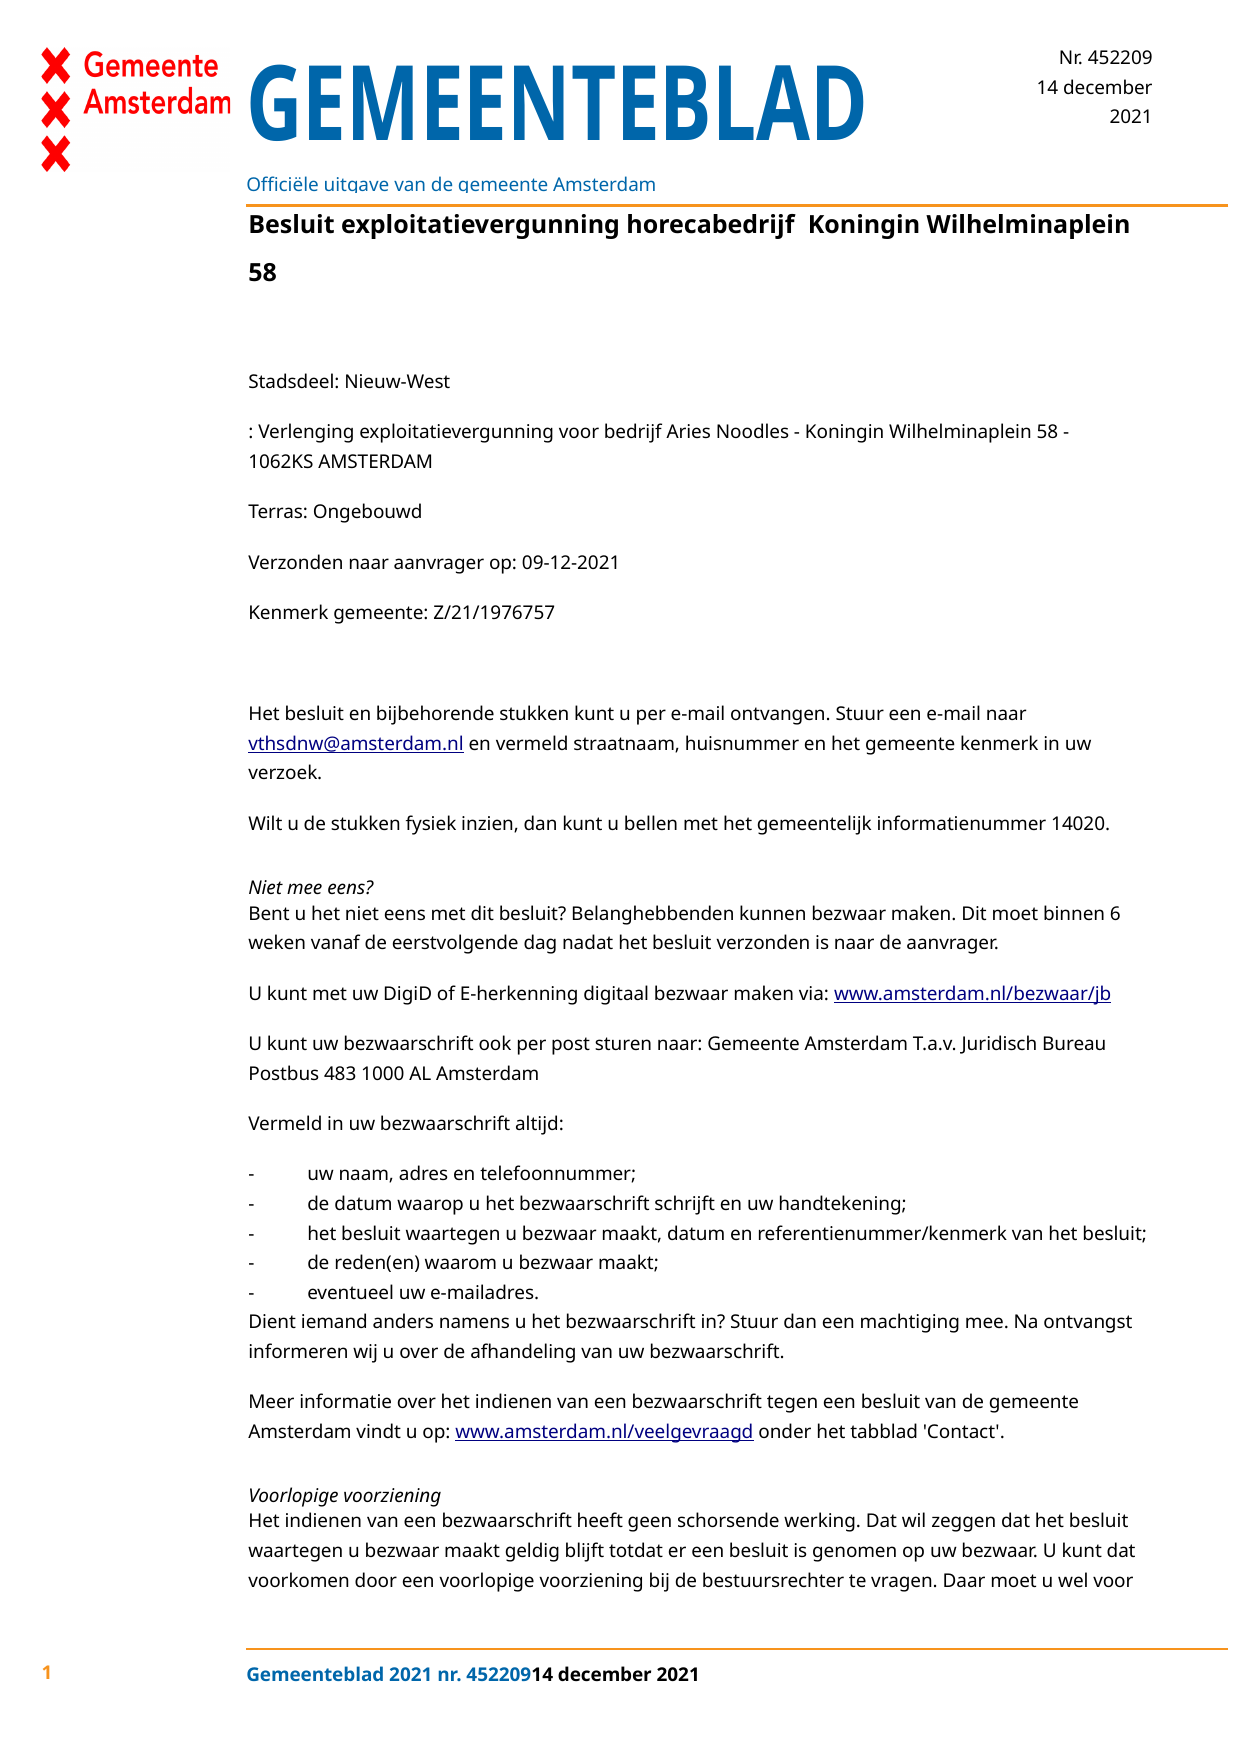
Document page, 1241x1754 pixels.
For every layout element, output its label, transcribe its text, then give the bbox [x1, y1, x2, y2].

picture [41, 47, 231, 172]
text Verzonden naar aanvrager op: 09-12-2021 [248, 549, 1152, 575]
text Het besluit en bijbehorende stukken kunt u per e-mail ontvangen. Stuur een e-mail naar vthsdnw@amsterdam.nl en vermeld straatnaam, huisnummer en het gemeente kenmerk in uw verzoek. [248, 700, 1152, 785]
text Dient iemand anders namens u het bezwaarschrift in? Stuur dan een machtiging mee. Na ontvangst informeren wij u over de afhandeling van uw bezwaarschrift. [248, 1308, 1152, 1364]
text U kunt uw bezwaarschrift ook per post sturen naar: Gemeente Amsterdam T.a.v. Juridisch Bureau Postbus 483 1000 AL Amsterdam [248, 1030, 1152, 1085]
list het besluit waartegen u bezwaar maakt, datum en referentienummer/kenmerk van het besluit; [248, 1220, 1152, 1245]
text Meer informatie over het indienen van een bezwaarschrift tegen een besluit van de gemeente Amsterdam vindt u op: www.amsterdam.nl/veelgevraagd onder het tabblad 'Contact'. [248, 1388, 1152, 1444]
list de reden(en) waarom u bezwaar maakt; [248, 1249, 1152, 1275]
text Terras: Ongebouwd [248, 499, 1152, 524]
text Wilt u de stukken fysiek inzien, dan kunt u bellen met het gemeentelijk informatienummer 14020. [248, 810, 1152, 836]
text Niet mee eens? [248, 874, 1152, 900]
text : Verlenging exploitatievergunning voor bedrijf Aries Noodles - Koningin Wilhelminaplein 58 - 1062KS AMSTERDAM [248, 419, 1152, 474]
text U kunt met uw DigiD of E-herkenning digitaal bezwaar maken via: www.amsterdam.nl/bezwaar/jb [248, 980, 1152, 1005]
text Besluit exploitatievergunning horecabedrijf Koningin Wilhelminaplein 58 [248, 207, 1152, 288]
text Bent u het niet eens met dit besluit? Belanghebbenden kunnen bezwaar maken. Dit moet binnen 6 weken vanaf de eerstvolgende dag nadat het besluit verzonden is naar de aanvrager. [248, 900, 1152, 955]
text Het indienen van een bezwaarschrift heeft geen schorsende werking. Dat wil zeggen dat het besluit waartegen u bezwaar maakt geldig blijft totdat er een besluit is genomen op uw bezwaar. U kunt dat voorkomen door een voorlopige voorziening bij de bestuursrechter te vragen. Daar moet u wel voor [248, 1508, 1152, 1593]
text Stadsdeel: Nieuw-West [248, 368, 1152, 394]
list uw naam, adres en telefoonnummer; [248, 1161, 1152, 1186]
list de datum waarop u het bezwaarschrift schrijft en uw handtekening; [248, 1190, 1152, 1216]
text Voorlopige voorziening [248, 1482, 1152, 1508]
text Vermeld in uw bezwaarschrift altijd: [248, 1110, 1152, 1136]
list eventueel uw e-mailadres. [248, 1279, 1152, 1304]
text Kenmerk gemeente: Z/21/1976757 [248, 599, 1152, 625]
